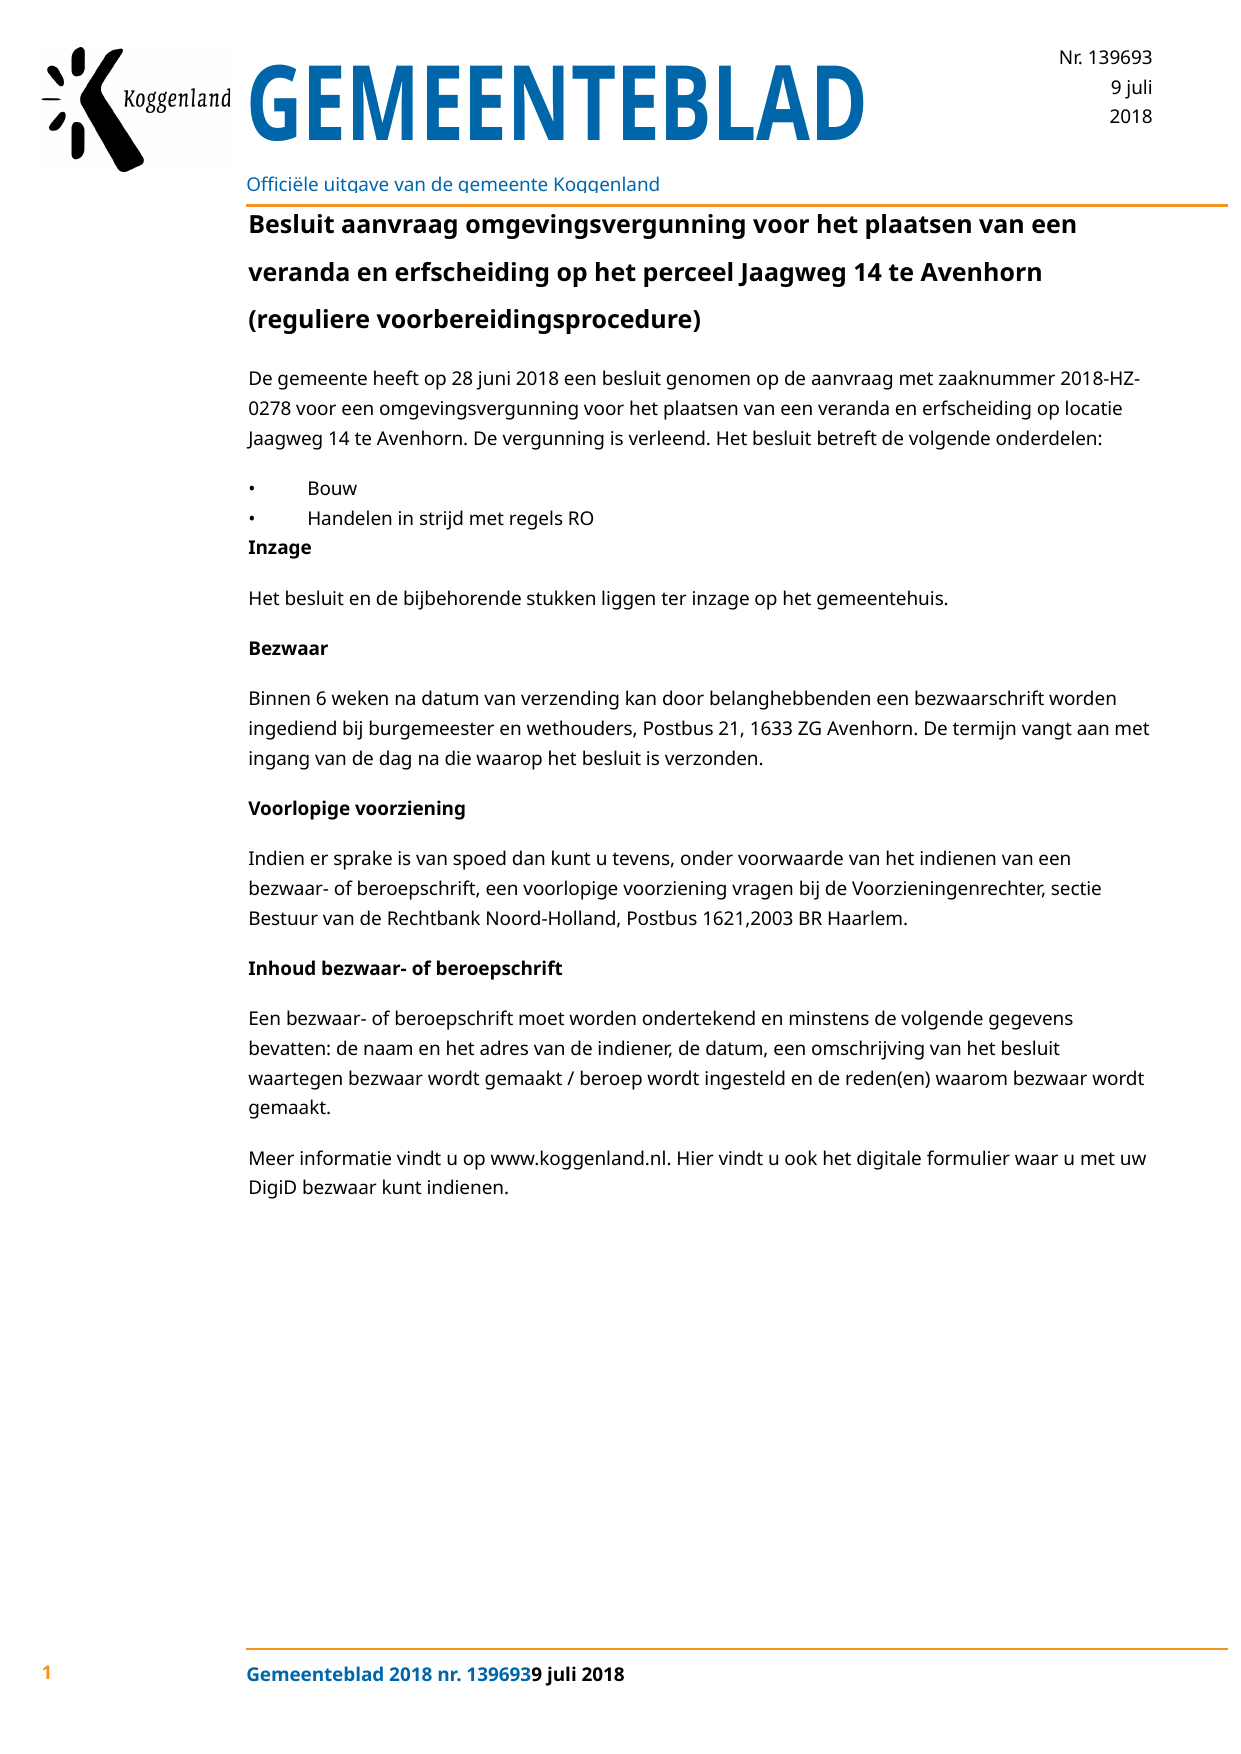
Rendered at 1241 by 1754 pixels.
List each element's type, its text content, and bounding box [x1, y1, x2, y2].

text De gemeente heeft op 28 juni 2018 een besluit genomen op de aanvraag met zaaknummer 2018-HZ-0278 voor een omgevingsvergunning voor het plaatsen van een veranda en erfscheiding op locatie Jaagweg 14 te Avenhorn. De vergunning is verleend. Het besluit betreft de volgende onderdelen: [248, 366, 1152, 450]
text Voorlopige voorziening [248, 795, 1152, 821]
text Inzage [248, 534, 1152, 560]
text Binnen 6 weken na datum van verzending kan door belanghebbenden een bezwaarschrift worden ingediend bij burgemeester en wethouders, Postbus 21, 1633 ZG Avenhorn. De termijn vangt aan met ingang van de dag na die waarop het besluit is verzonden. [248, 686, 1152, 770]
text Indien er sprake is van spoed dan kunt u tevens, onder voorwaarde van het indienen van een bezwaar- of beroepschrift, een voorlopige voorziening vragen bij de Voorzieningenrechter, sectie Bestuur van de Rechtbank Noord-Holland, Postbus 1621,2003 BR Haarlem. [248, 846, 1152, 930]
text Meer informatie vindt u op www.koggenland.nl. Hier vindt u ook het digitale formulier waar u met uw DigiD bezwaar kunt indienen. [248, 1145, 1152, 1200]
text Inhoud bezwaar- of beroepschrift [248, 955, 1152, 981]
picture [41, 47, 231, 172]
text Het besluit en de bijbehorende stukken liggen ter inzage op het gemeentehuis. [248, 585, 1152, 610]
text Besluit aanvraag omgevingsvergunning voor het plaatsen van een veranda en erfscheiding op het perceel Jaagweg 14 te Avenhorn (reguliere voorbereidingsprocedure) [248, 207, 1152, 336]
list Handelen in strijd met regels RO [248, 505, 1152, 530]
list Bouw [248, 475, 1152, 501]
text Een bezwaar- of beroepschrift moet worden ondertekend en minstens de volgende gegevens bevatten: de naam en het adres van de indiener, de datum, een omschrijving van het besluit waartegen bezwaar wordt gemaakt / beroep wordt ingesteld en de reden(en) waarom bezwaar wordt gemaakt. [248, 1006, 1152, 1120]
text Bezwaar [248, 635, 1152, 661]
